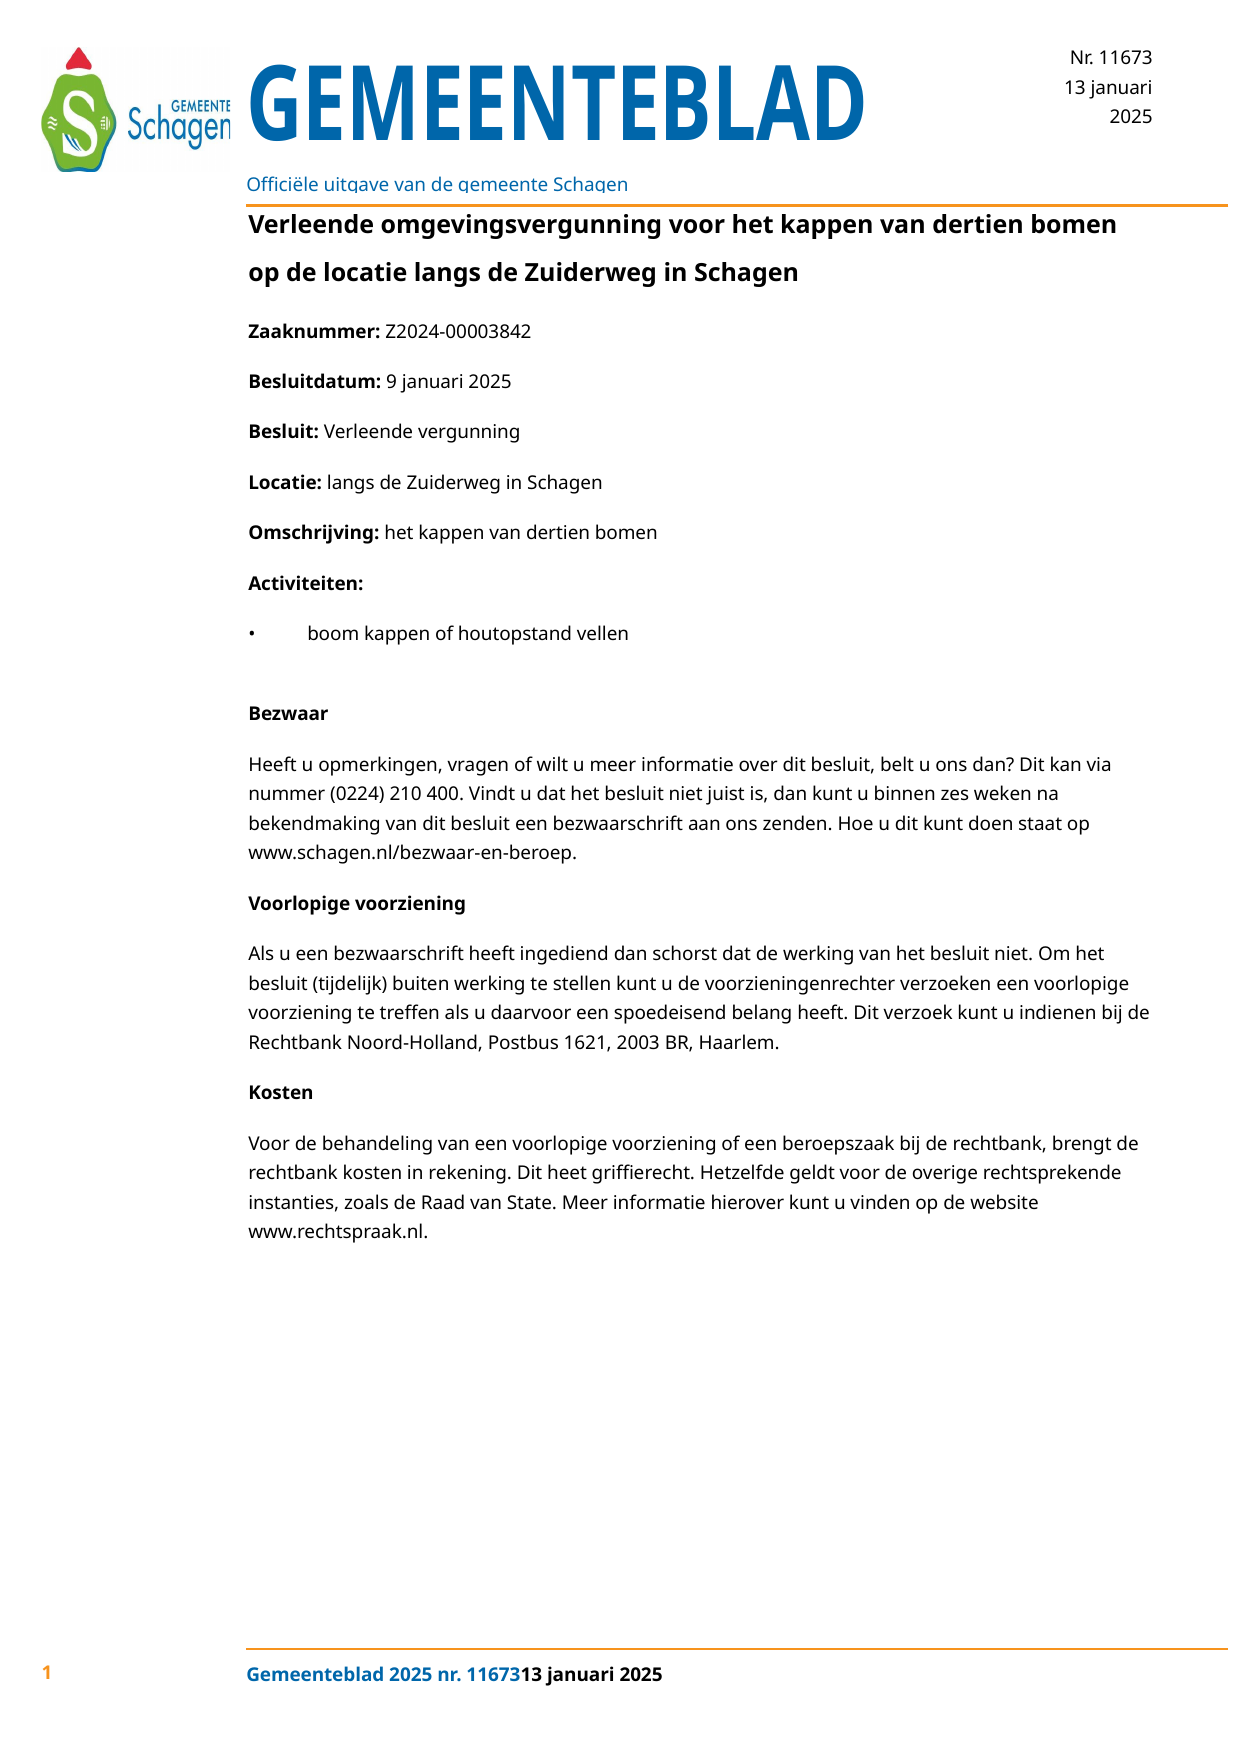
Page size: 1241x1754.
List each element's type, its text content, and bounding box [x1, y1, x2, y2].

text Besluit: Verleende vergunning [248, 419, 1152, 444]
text Omschrijving: het kappen van dertien bomen [248, 519, 1152, 545]
text Zaaknummer: Z2024-00003842 [248, 318, 1152, 344]
text Kosten [248, 1079, 1152, 1105]
text Activiteiten: [248, 570, 1152, 596]
text Voorlopige voorziening [248, 890, 1152, 916]
text Heeft u opmerkingen, vragen of wilt u meer informatie over dit besluit, belt u ons dan? Dit kan via nummer (0224) 210 400. Vindt u dat het besluit niet juist is, dan kunt u binnen zes weken na bekendmaking van dit besluit een bezwaarschrift aan ons zenden. Hoe u dit kunt doen staat op www.schagen.nl/bezwaar-en-beroep. [248, 751, 1152, 865]
text Besluitdatum: 9 januari 2025 [248, 368, 1152, 394]
text Bezwaar [248, 700, 1152, 726]
text Als u een bezwaarschrift heeft ingediend dan schorst dat de werking van het besluit niet. Om het besluit (tijdelijk) buiten werking te stellen kunt u de voorzieningenrechter verzoeken een voorlopige voorziening te treffen als u daarvoor een spoedeisend belang heeft. Dit verzoek kunt u indienen bij de Rechtbank Noord-Holland, Postbus 1621, 2003 BR, Haarlem. [248, 940, 1152, 1055]
text Verleende omgevingsvergunning voor het kappen van dertien bomen op de locatie langs de Zuiderweg in Schagen [248, 207, 1152, 288]
text Locatie: langs de Zuiderweg in Schagen [248, 469, 1152, 495]
list boom kappen of houtopstand vellen [248, 620, 1152, 646]
text Voor de behandeling van een voorlopige voorziening of een beroepszaak bij de rechtbank, brengt de rechtbank kosten in rekening. Dit heet griffierecht. Hetzelfde geldt voor de overige rechtsprekende instanties, zoals de Raad van State. Meer informatie hierover kunt u vinden op de website www.rechtspraak.nl. [248, 1130, 1152, 1244]
picture [41, 47, 231, 172]
